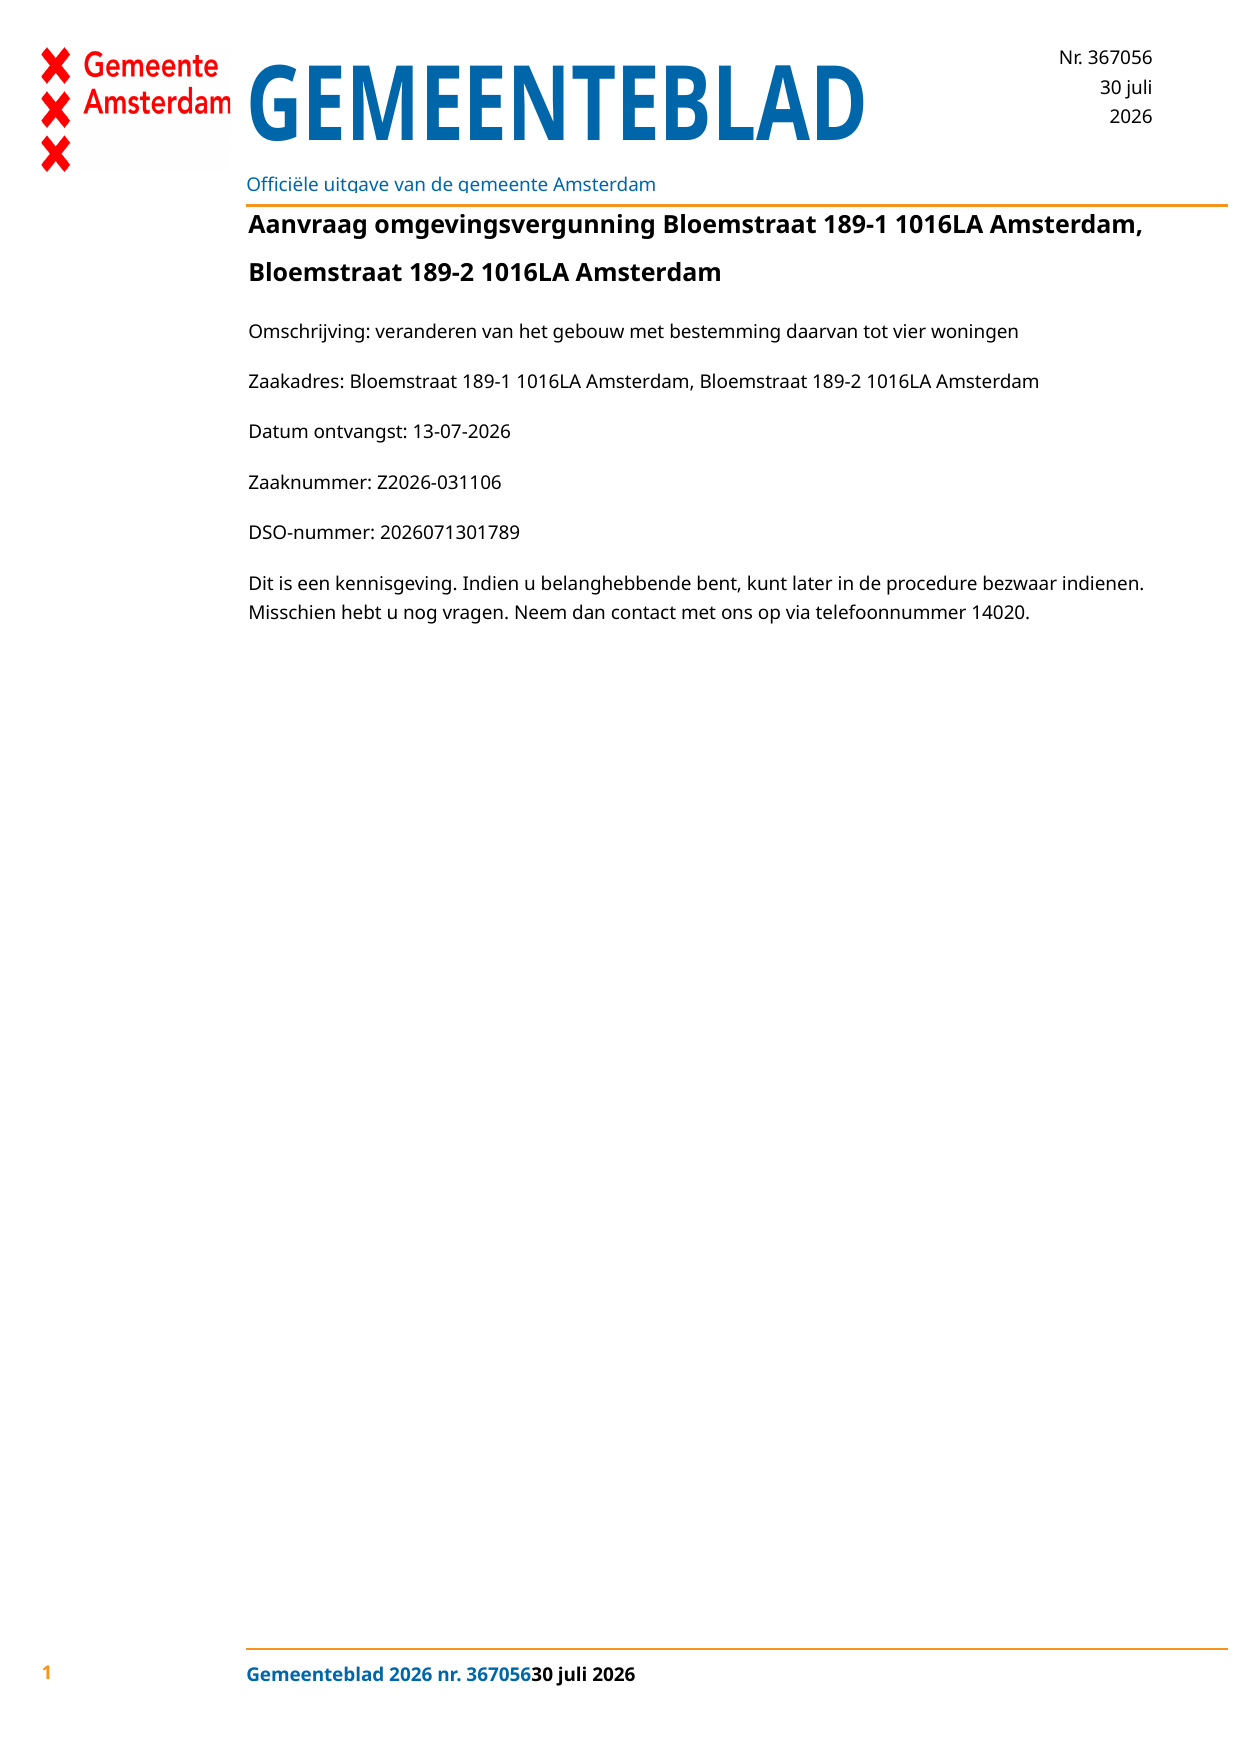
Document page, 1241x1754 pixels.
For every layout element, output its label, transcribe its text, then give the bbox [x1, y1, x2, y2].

picture [41, 47, 231, 172]
text Dit is een kennisgeving. Indien u belanghebbende bent, kunt later in de procedure bezwaar indienen. Misschien hebt u nog vragen. Neem dan contact met ons op via telefoonnummer 14020. [248, 570, 1152, 625]
text Zaaknummer: Z2026-031106 [248, 469, 1152, 495]
text DSO-nummer: 2026071301789 [248, 519, 1152, 545]
text Datum ontvangst: 13-07-2026 [248, 419, 1152, 444]
text Aanvraag omgevingsvergunning Bloemstraat 189-1 1016LA Amsterdam, Bloemstraat 189-2 1016LA Amsterdam [248, 207, 1152, 288]
text Omschrijving: veranderen van het gebouw met bestemming daarvan tot vier woningen [248, 318, 1152, 344]
text Zaakadres: Bloemstraat 189-1 1016LA Amsterdam, Bloemstraat 189-2 1016LA Amsterdam [248, 368, 1152, 394]
